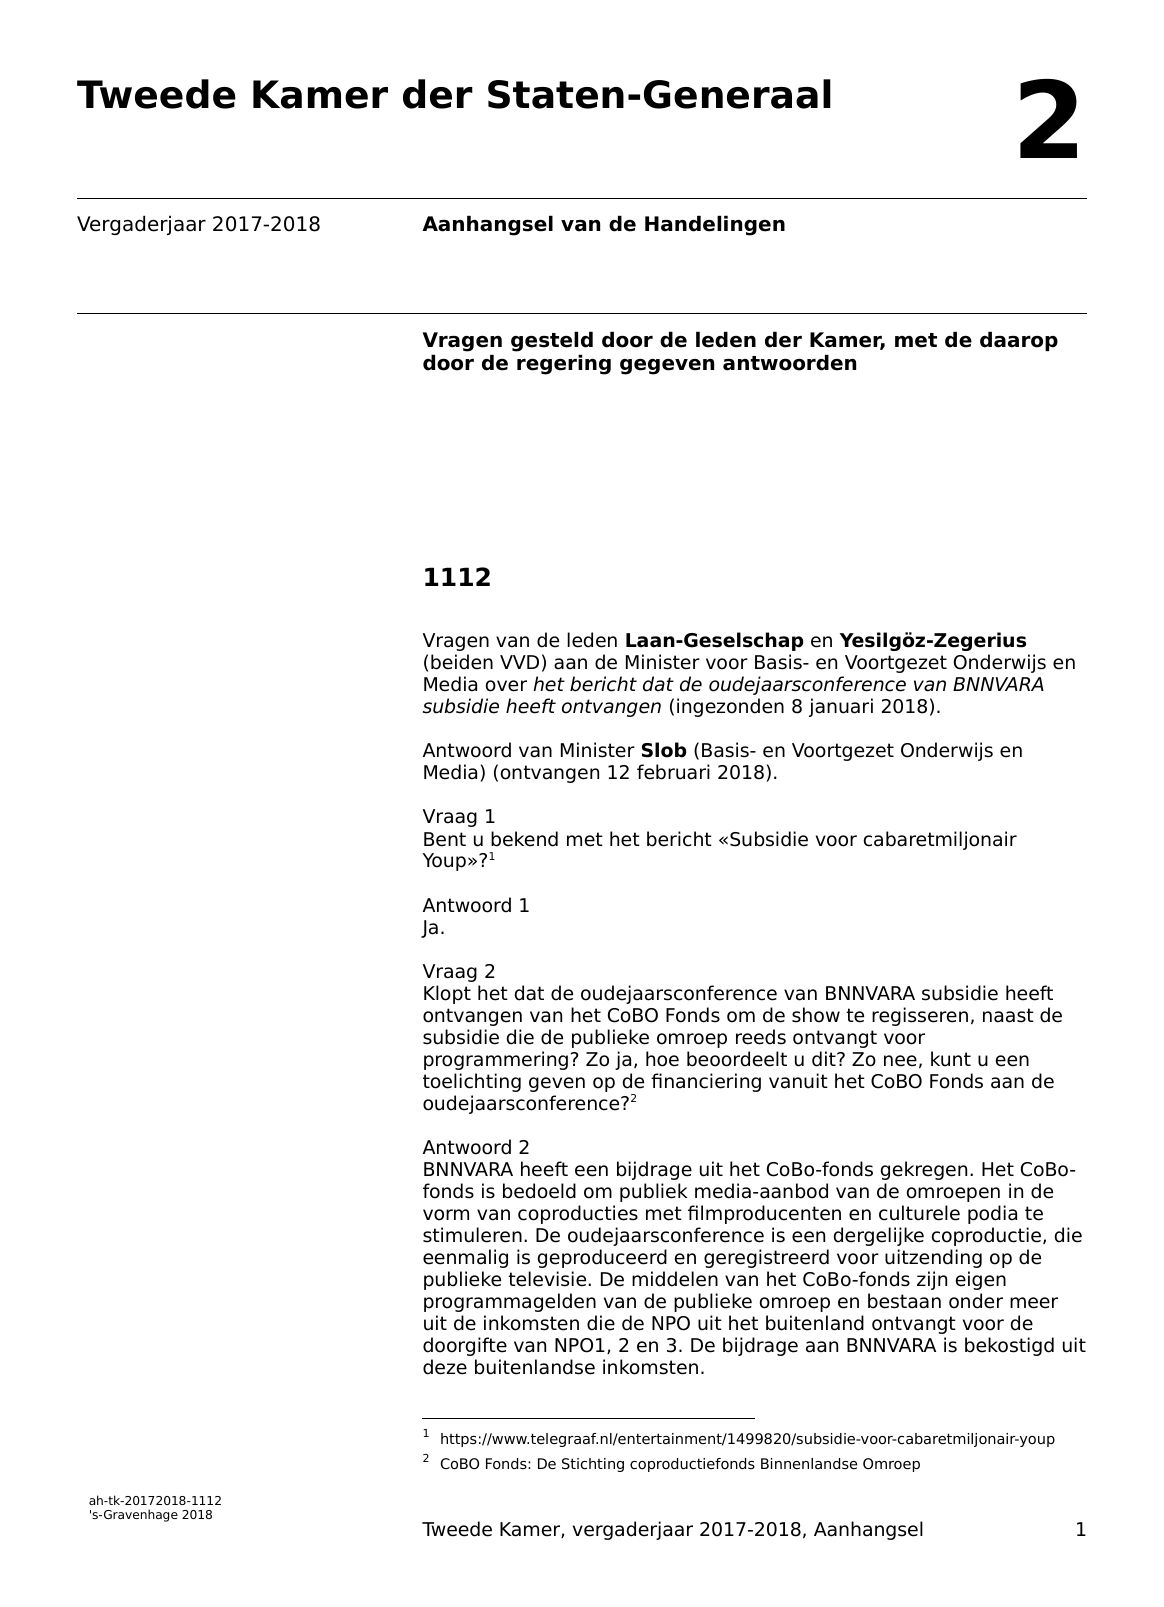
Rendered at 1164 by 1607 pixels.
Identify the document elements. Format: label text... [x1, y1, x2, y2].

table_cell [77, 314, 422, 375]
table_cell Vergaderjaar 2017-2018 [77, 199, 422, 313]
text Vraag 2 [422, 961, 1087, 983]
table_header Tweede Kamer der Staten-Generaal [77, 59, 886, 198]
text Antwoord 2 [422, 1137, 1087, 1159]
text Antwoord 1 [422, 894, 1087, 917]
table_cell Vragen gesteld door de leden der Kamer, met de daarop door de regering gegeven antwoorden [422, 314, 1087, 375]
table_header 2 [886, 59, 1087, 198]
text Antwoord van Minister Slob (Basis- en Voortgezet Onderwijs en Media) (ontvangen 12 februari 2018). [422, 740, 1087, 784]
text Ja. [422, 917, 1087, 938]
table_cell Aanhangsel van de Handelingen [422, 199, 1087, 313]
text BNNVARA heeft een bijdrage uit het CoBo-fonds gekregen. Het CoBo-fonds is bedoeld om publiek media-aanbod van de omroepen in de vorm van coproducties met filmproducenten en culturele podia te stimuleren. De oudejaarsconference is een dergelijke coproductie, die eenmalig is geproduceerd en geregistreerd voor uitzending op de publieke televisie. De middelen van het CoBo-fonds zijn eigen programmagelden van de publieke omroep en bestaan onder meer uit de inkomsten die de NPO uit het buitenland ontvangt voor de doorgifte van NPO1, 2 en 3. De bijdrage aan BNNVARA is bekostigd uit deze buitenlandse inkomsten. [422, 1159, 1087, 1378]
text Bent u bekend met het bericht «Subsidie voor cabaretmiljonair Youp»? [422, 828, 1087, 872]
text 's-Gravenhage 2018 [88, 1508, 323, 1522]
text Vraag 1 [422, 806, 1087, 828]
text https://www.telegraaf.nl/entertainment/1499820/subsidie-voor-cabaretmiljonair-youp [422, 1427, 1087, 1449]
text CoBO Fonds: De Stichting coproductiefonds Binnenlandse Omroep [422, 1452, 1087, 1474]
text ah-tk-20172018-1112 [88, 1494, 323, 1508]
text 1112 [422, 563, 1087, 592]
text Klopt het dat de oudejaarsconference van BNNVARA subsidie heeft ontvangen van het CoBO Fonds om de show te regisseren, naast de subsidie die de publieke omroep reeds ontvangt voor programmering? Zo ja, hoe beoordeelt u dit? Zo nee, kunt u een toelichting geven op de financiering vanuit het CoBO Fonds aan de oudejaarsconference? [422, 983, 1087, 1114]
text Vragen van de leden Laan-Geselschap en Yesilgöz-Zegerius (beiden VVD) aan de Minister voor Basis- en Voortgezet Onderwijs en Media over het bericht dat de oudejaarsconference van BNNVARA subsidie heeft ontvangen (ingezonden 8 januari 2018). [422, 630, 1087, 718]
